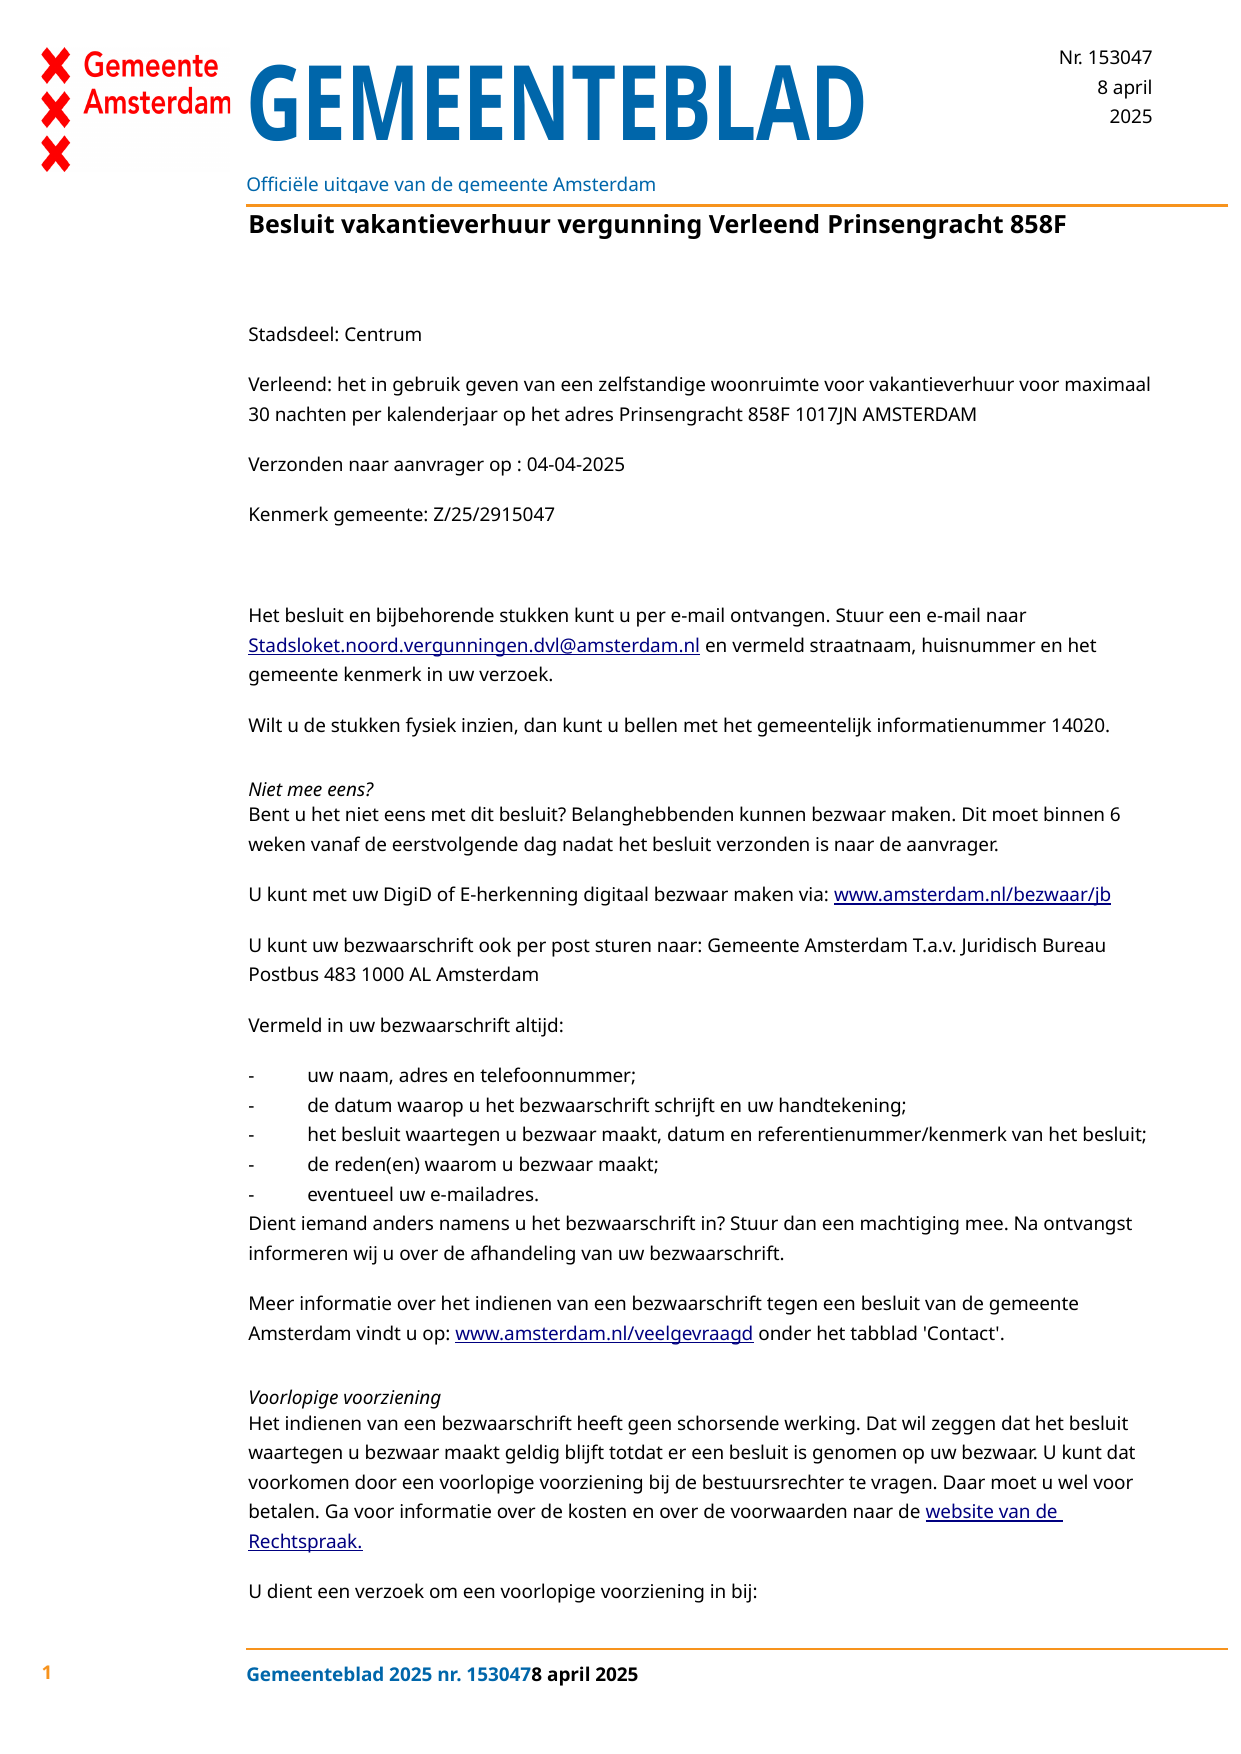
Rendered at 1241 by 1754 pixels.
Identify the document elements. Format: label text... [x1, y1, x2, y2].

text Meer informatie over het indienen van een bezwaarschrift tegen een besluit van de gemeente Amsterdam vindt u op: www.amsterdam.nl/veelgevraagd onder het tabblad 'Contact'. [248, 1290, 1152, 1346]
text U kunt met uw DigiD of E-herkenning digitaal bezwaar maken via: www.amsterdam.nl/bezwaar/jb [248, 882, 1152, 907]
text Wilt u de stukken fysiek inzien, dan kunt u bellen met het gemeentelijk informatienummer 14020. [248, 712, 1152, 738]
text Kenmerk gemeente: Z/25/2915047 [248, 502, 1152, 527]
text Verleend: het in gebruik geven van een zelfstandige woonruimte voor vakantieverhuur voor maximaal 30 nachten per kalenderjaar op het adres Prinsengracht 858F 1017JN AMSTERDAM [248, 371, 1152, 426]
text Voorlopige voorziening [248, 1384, 1152, 1410]
list het besluit waartegen u bezwaar maakt, datum en referentienummer/kenmerk van het besluit; [248, 1122, 1152, 1147]
list uw naam, adres en telefoonnummer; [248, 1062, 1152, 1088]
text Dient iemand anders namens u het bezwaarschrift in? Stuur dan een machtiging mee. Na ontvangst informeren wij u over de afhandeling van uw bezwaarschrift. [248, 1210, 1152, 1266]
text Vermeld in uw bezwaarschrift altijd: [248, 1012, 1152, 1038]
text Bent u het niet eens met dit besluit? Belanghebbenden kunnen bezwaar maken. Dit moet binnen 6 weken vanaf de eerstvolgende dag nadat het besluit verzonden is naar de aanvrager. [248, 802, 1152, 857]
text Stadsdeel: Centrum [248, 321, 1152, 346]
list de datum waarop u het bezwaarschrift schrijft en uw handtekening; [248, 1092, 1152, 1118]
picture [41, 47, 231, 172]
text Besluit vakantieverhuur vergunning Verleend Prinsengracht 858F [248, 207, 1152, 241]
text Het besluit en bijbehorende stukken kunt u per e-mail ontvangen. Stuur een e-mail naar Stadsloket.noord.vergunningen.dvl@amsterdam.nl en vermeld straatnaam, huisnummer en het gemeente kenmerk in uw verzoek. [248, 602, 1152, 687]
text U dient een verzoek om een voorlopige voorziening in bij: [248, 1578, 1152, 1604]
text Verzonden naar aanvrager op : 04-04-2025 [248, 451, 1152, 477]
list de reden(en) waarom u bezwaar maakt; [248, 1151, 1152, 1177]
text U kunt uw bezwaarschrift ook per post sturen naar: Gemeente Amsterdam T.a.v. Juridisch Bureau Postbus 483 1000 AL Amsterdam [248, 932, 1152, 987]
text Het indienen van een bezwaarschrift heeft geen schorsende werking. Dat wil zeggen dat het besluit waartegen u bezwaar maakt geldig blijft totdat er een besluit is genomen op uw bezwaar. U kunt dat voorkomen door een voorlopige voorziening bij de bestuursrechter te vragen. Daar moet u wel voor betalen. Ga voor informatie over de kosten en over de voorwaarden naar de website van de Rechtspraak. [248, 1410, 1152, 1554]
text Niet mee eens? [248, 776, 1152, 802]
list eventueel uw e-mailadres. [248, 1181, 1152, 1207]
